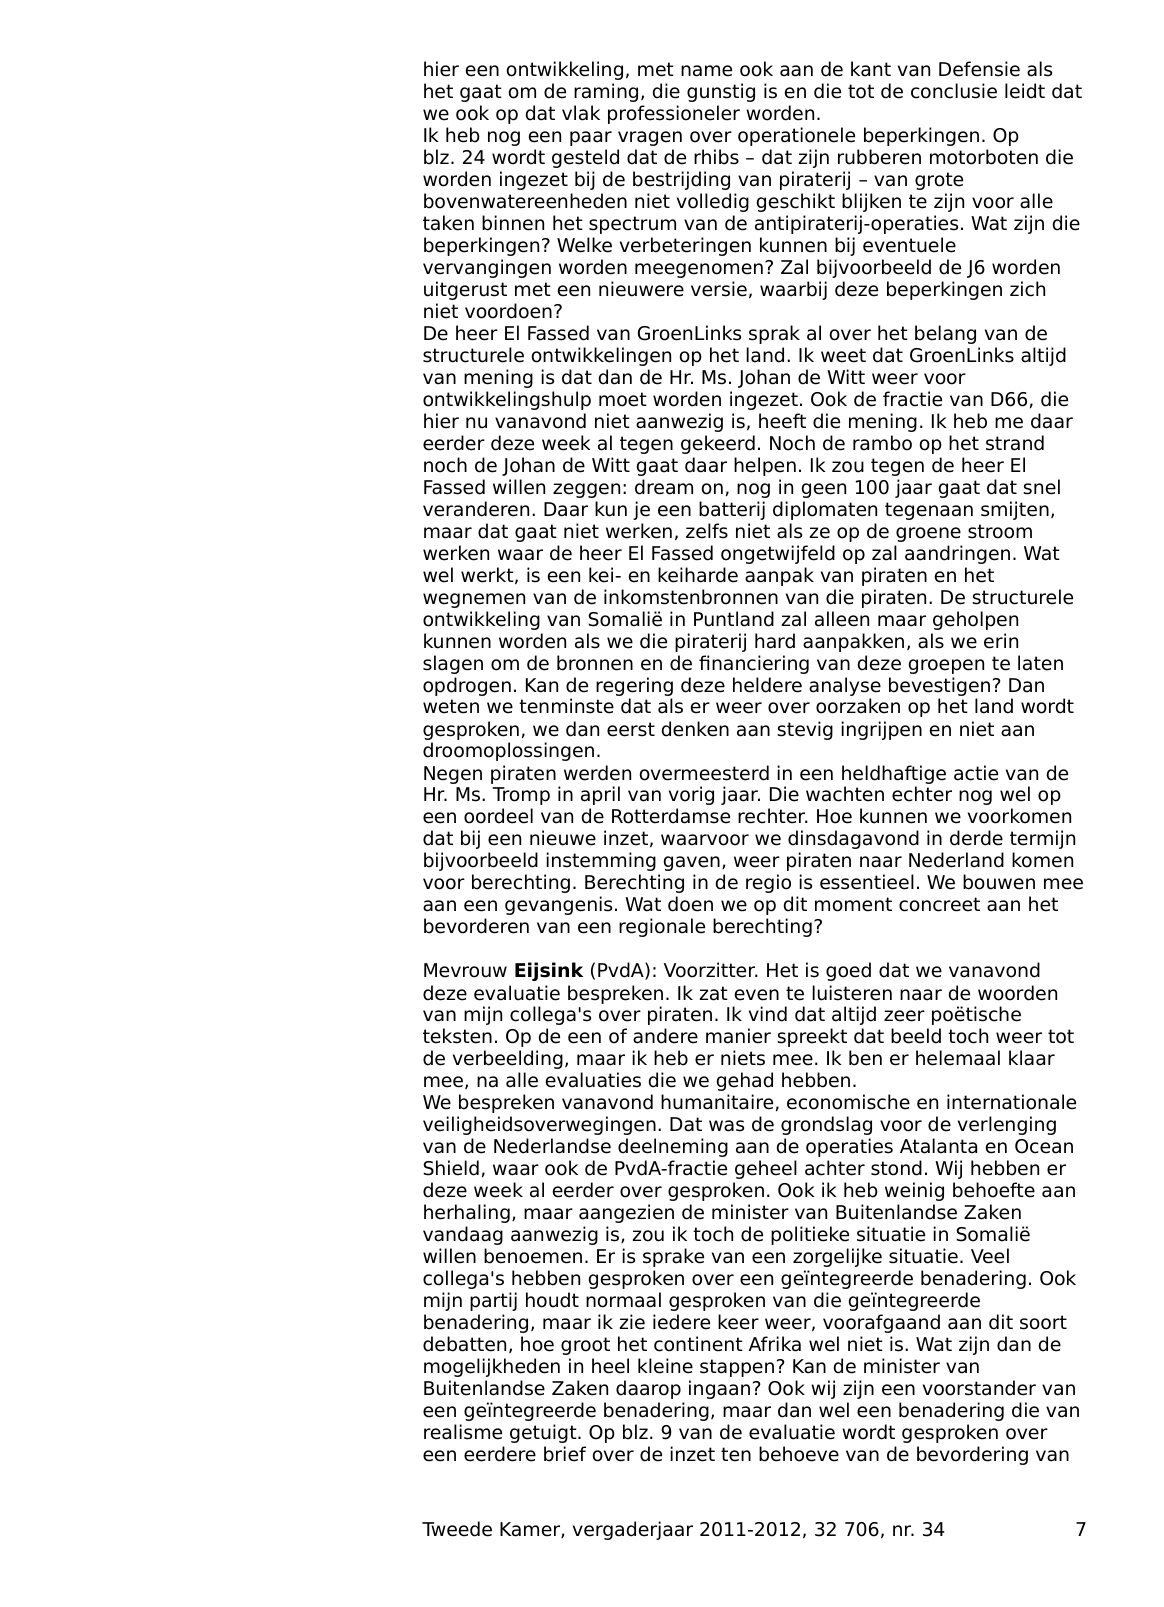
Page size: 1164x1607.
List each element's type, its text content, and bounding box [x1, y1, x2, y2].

text Ik heb nog een paar vragen over operationele beperkingen. Op blz. 24 wordt gesteld dat de rhibs – dat zijn rubberen motorboten die worden ingezet bij de bestrijding van piraterij – van grote bovenwatereenheden niet volledig geschikt blijken te zijn voor alle taken binnen het spectrum van de antipiraterij-operaties. Wat zijn die beperkingen? Welke verbeteringen kunnen bij eventuele vervangingen worden meegenomen? Zal bijvoorbeeld de J6 worden uitgerust met een nieuwere versie, waarbij deze beperkingen zich niet voordoen? [422, 125, 1087, 323]
text De heer El Fassed van GroenLinks sprak al over het belang van de structurele ontwikkelingen op het land. Ik weet dat GroenLinks altijd van mening is dat dan de Hr. Ms. Johan de Witt weer voor ontwikkelingshulp moet worden ingezet. Ook de fractie van D66, die hier nu vanavond niet aanwezig is, heeft die mening. Ik heb me daar eerder deze week al tegen gekeerd. Noch de rambo op het strand noch de Johan de Witt gaat daar helpen. Ik zou tegen de heer El Fassed willen zeggen: dream on, nog in geen 100 jaar gaat dat snel veranderen. Daar kun je een batterij diplomaten tegenaan smijten, maar dat gaat niet werken, zelfs niet als ze op de groene stroom werken waar de heer El Fassed ongetwijfeld op zal aandringen. Wat wel werkt, is een kei- en keiharde aanpak van piraten en het wegnemen van de inkomstenbronnen van die piraten. De structurele ontwikkeling van Somalië in Puntland zal alleen maar geholpen kunnen worden als we die piraterij hard aanpakken, als we erin slagen om de bronnen en de financiering van deze groepen te laten opdrogen. Kan de regering deze heldere analyse bevestigen? Dan weten we tenminste dat als er weer over oorzaken op het land wordt gesproken, we dan eerst denken aan stevig ingrijpen en niet aan droomoplossingen. [422, 323, 1087, 762]
text Negen piraten werden overmeesterd in een heldhaftige actie van de Hr. Ms. Tromp in april van vorig jaar. Die wachten echter nog wel op een oordeel van de Rotterdamse rechter. Hoe kunnen we voorkomen dat bij een nieuwe inzet, waarvoor we dinsdagavond in derde termijn bijvoorbeeld instemming gaven, weer piraten naar Nederland komen voor berechting. Berechting in de regio is essentieel. We bouwen mee aan een gevangenis. Wat doen we op dit moment concreet aan het bevorderen van een regionale berechting? [422, 762, 1087, 938]
text Mevrouw Eijsink (PvdA): Voorzitter. Het is goed dat we vanavond deze evaluatie bespreken. Ik zat even te luisteren naar de woorden van mijn collega's over piraten. Ik vind dat altijd zeer poëtische teksten. Op de een of andere manier spreekt dat beeld toch weer tot de verbeelding, maar ik heb er niets mee. Ik ben er helemaal klaar mee, na alle evaluaties die we gehad hebben. [422, 960, 1087, 1092]
text hier een ontwikkeling, met name ook aan de kant van Defensie als het gaat om de raming, die gunstig is en die tot de conclusie leidt dat we ook op dat vlak professioneler worden. [422, 59, 1087, 125]
text We bespreken vanavond humanitaire, economische en internationale veiligheidsoverwegingen. Dat was de grondslag voor de verlenging van de Nederlandse deelneming aan de operaties Atalanta en Ocean Shield, waar ook de PvdA-fractie geheel achter stond. Wij hebben er deze week al eerder over gesproken. Ook ik heb weinig behoefte aan herhaling, maar aangezien de minister van Buitenlandse Zaken vandaag aanwezig is, zou ik toch de politieke situatie in Somalië willen benoemen. Er is sprake van een zorgelijke situatie. Veel collega's hebben gesproken over een geïntegreerde benadering. Ook mijn partij houdt normaal gesproken van die geïntegreerde benadering, maar ik zie iedere keer weer, voorafgaand aan dit soort debatten, hoe groot het continent Afrika wel niet is. Wat zijn dan de mogelijkheden in heel kleine stappen? Kan de minister van Buitenlandse Zaken daarop ingaan? Ook wij zijn een voorstander van een geïntegreerde benadering, maar dan wel een benadering die van realisme getuigt. Op blz. 9 van de evaluatie wordt gesproken over een eerdere brief over de inzet ten behoeve van de bevordering van [422, 1092, 1087, 1466]
